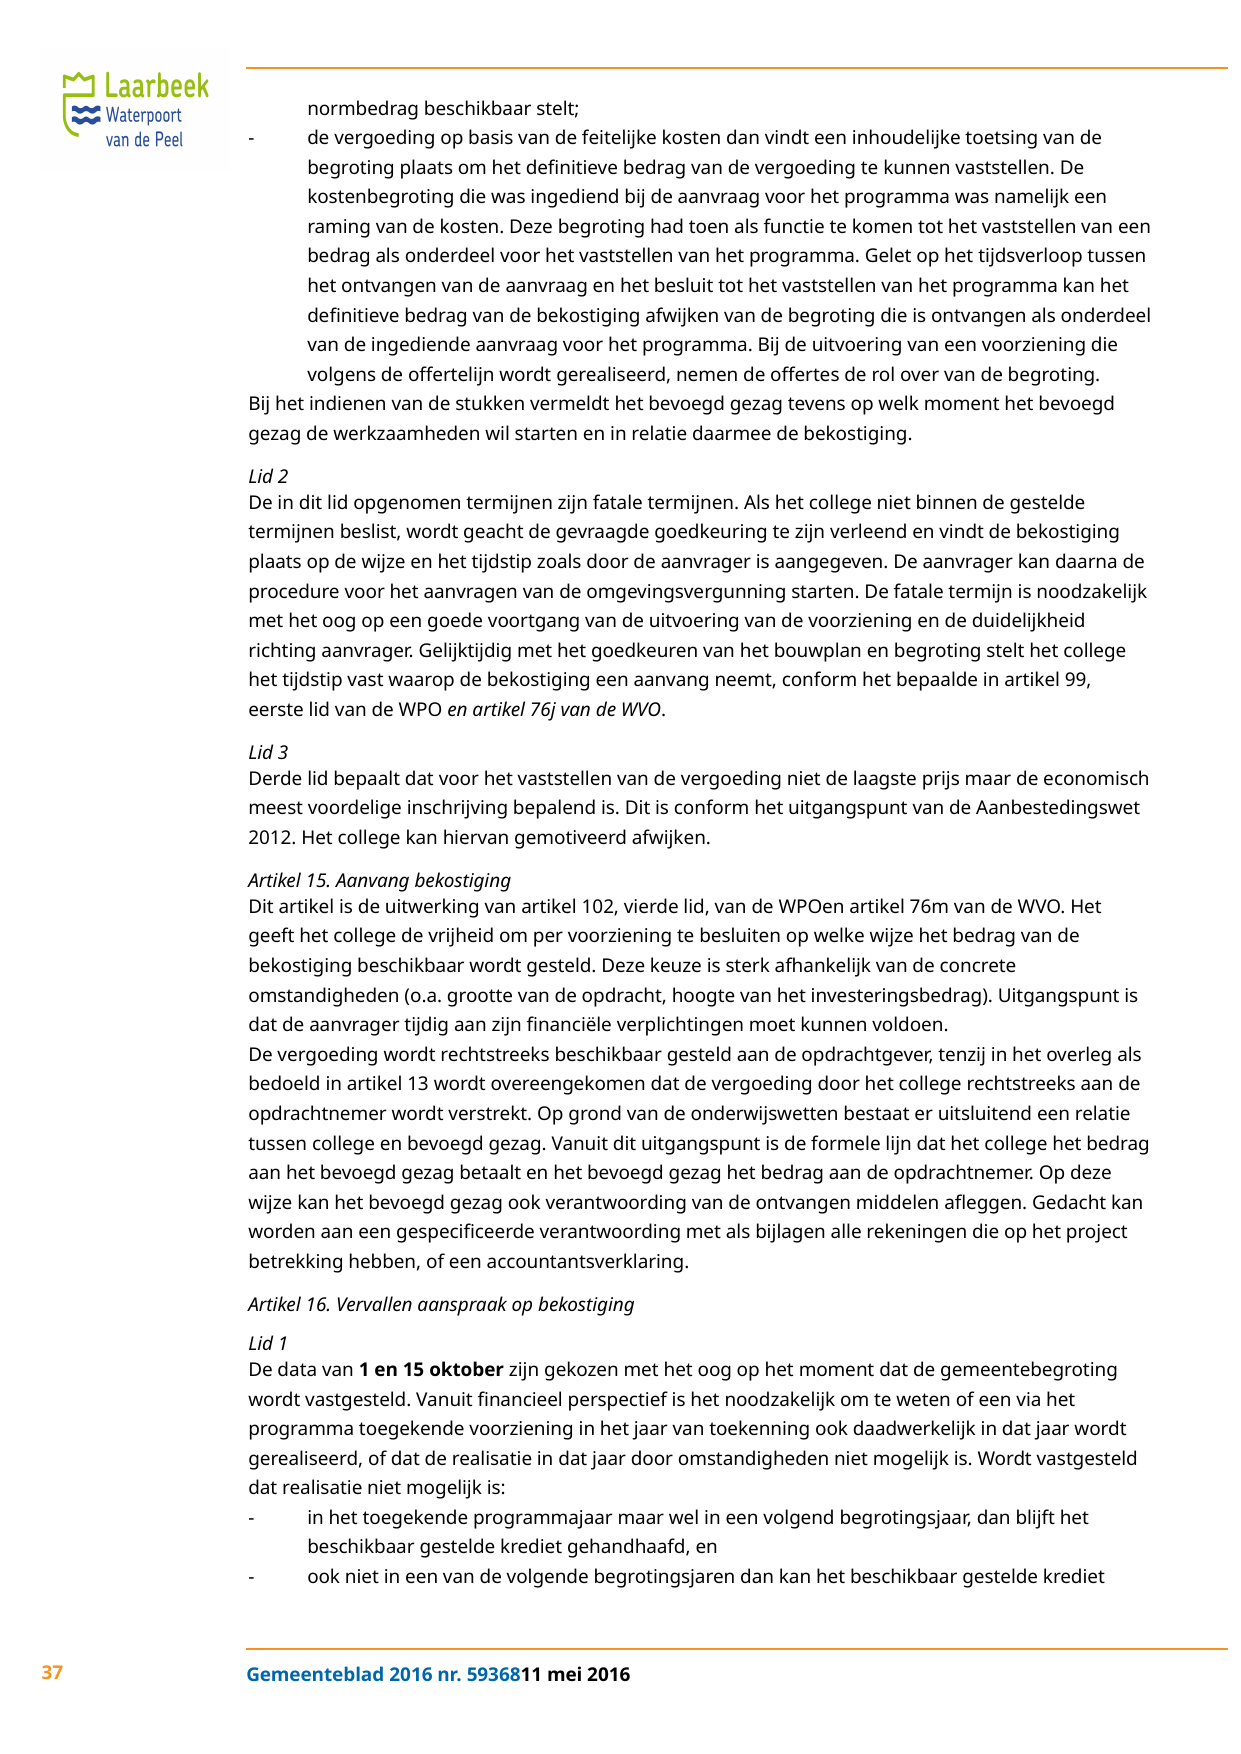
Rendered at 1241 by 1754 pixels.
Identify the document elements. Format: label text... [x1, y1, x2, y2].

list normbedrag beschikbaar stelt; [248, 95, 1152, 121]
text Lid 1 [248, 1330, 1152, 1356]
text Dit artikel is de uitwerking van artikel 102, vierde lid, van de WPOen artikel 76m van de WVO. Het geeft het college de vrijheid om per voorziening te besluiten op welke wijze het bedrag van de bekostiging beschikbaar wordt gesteld. Deze keuze is sterk afhankelijk van de concrete omstandigheden (o.a. grootte van de opdracht, hoogte van het investeringsbedrag). Uitgangspunt is dat de aanvrager tijdig aan zijn financiële verplichtingen moet kunnen voldoen. [248, 893, 1152, 1037]
text De vergoeding wordt rechtstreeks beschikbaar gesteld aan de opdrachtgever, tenzij in het overleg als bedoeld in artikel 13 wordt overeengekomen dat de vergoeding door het college rechtstreeks aan de opdrachtnemer wordt verstrekt. Op grond van de onderwijswetten bestaat er uitsluitend een relatie tussen college en bevoegd gezag. Vanuit dit uitgangspunt is de formele lijn dat het college het bedrag aan het bevoegd gezag betaalt en het bevoegd gezag het bedrag aan de opdrachtnemer. Op deze wijze kan het bevoegd gezag ook verantwoording van de ontvangen middelen afleggen. Gedacht kan worden aan een gespecificeerde verantwoording met als bijlagen alle rekeningen die op het project betrekking hebben, of een accountantsverklaring. [248, 1041, 1152, 1274]
text De in dit lid opgenomen termijnen zijn fatale termijnen. Als het college niet binnen de gestelde termijnen beslist, wordt geacht de gevraagde goedkeuring te zijn verleend en vindt de bekostiging plaats op de wijze en het tijdstip zoals door de aanvrager is aangegeven. De aanvrager kan daarna de procedure voor het aanvragen van de omgevingsvergunning starten. De fatale termijn is noodzakelijk met het oog op een goede voortgang van de uitvoering van de voorziening en de duidelijkheid richting aanvrager. Gelijktijdig met het goedkeuren van het bouwplan en begroting stelt het college het tijdstip vast waarop de bekostiging een aanvang neemt, conform het bepaalde in artikel 99, eerste lid van de WPO en artikel 76j van de WVO. [248, 489, 1152, 722]
text Lid 3 [248, 739, 1152, 765]
picture [41, 47, 231, 172]
text De data van 1 en 15 oktober zijn gekozen met het oog op het moment dat de gemeentebegroting wordt vastgesteld. Vanuit financieel perspectief is het noodzakelijk om te weten of een via het programma toegekende voorziening in het jaar van toekenning ook daadwerkelijk in dat jaar wordt gerealiseerd, of dat de realisatie in dat jaar door omstandigheden niet mogelijk is. Wordt vastgesteld dat realisatie niet mogelijk is: [248, 1356, 1152, 1500]
text Artikel 16. Vervallen aanspraak op bekostiging [248, 1291, 1152, 1317]
text Artikel 15. Aanvang bekostiging [248, 867, 1152, 893]
list de vergoeding op basis van de feitelijke kosten dan vindt een inhoudelijke toetsing van de begroting plaats om het definitieve bedrag van de vergoeding te kunnen vaststellen. De kostenbegroting die was ingediend bij de aanvraag voor het programma was namelijk een raming van de kosten. Deze begroting had toen als functie te komen tot het vaststellen van een bedrag als onderdeel voor het vaststellen van het programma. Gelet op het tijdsverloop tussen het ontvangen van de aanvraag en het besluit tot het vaststellen van het programma kan het definitieve bedrag van de bekostiging afwijken van de begroting die is ontvangen als onderdeel van de ingediende aanvraag voor het programma. Bij de uitvoering van een voorziening die volgens de offertelijn wordt gerealiseerd, nemen de offertes de rol over van de begroting. [248, 124, 1152, 387]
text Bij het indienen van de stukken vermeldt het bevoegd gezag tevens op welk moment het bevoegd gezag de werkzaamheden wil starten en in relatie daarmee de bekostiging. [248, 391, 1152, 446]
list ook niet in een van de volgende begrotingsjaren dan kan het beschikbaar gestelde krediet [248, 1563, 1152, 1589]
text Lid 2 [248, 463, 1152, 489]
text Derde lid bepaalt dat voor het vaststellen van de vergoeding niet de laagste prijs maar de economisch meest voordelige inschrijving bepalend is. Dit is conform het uitgangspunt van de Aanbestedingswet 2012. Het college kan hiervan gemotiveerd afwijken. [248, 765, 1152, 850]
list in het toegekende programmajaar maar wel in een volgend begrotingsjaar, dan blijft het beschikbaar gestelde krediet gehandhaafd, en [248, 1504, 1152, 1559]
